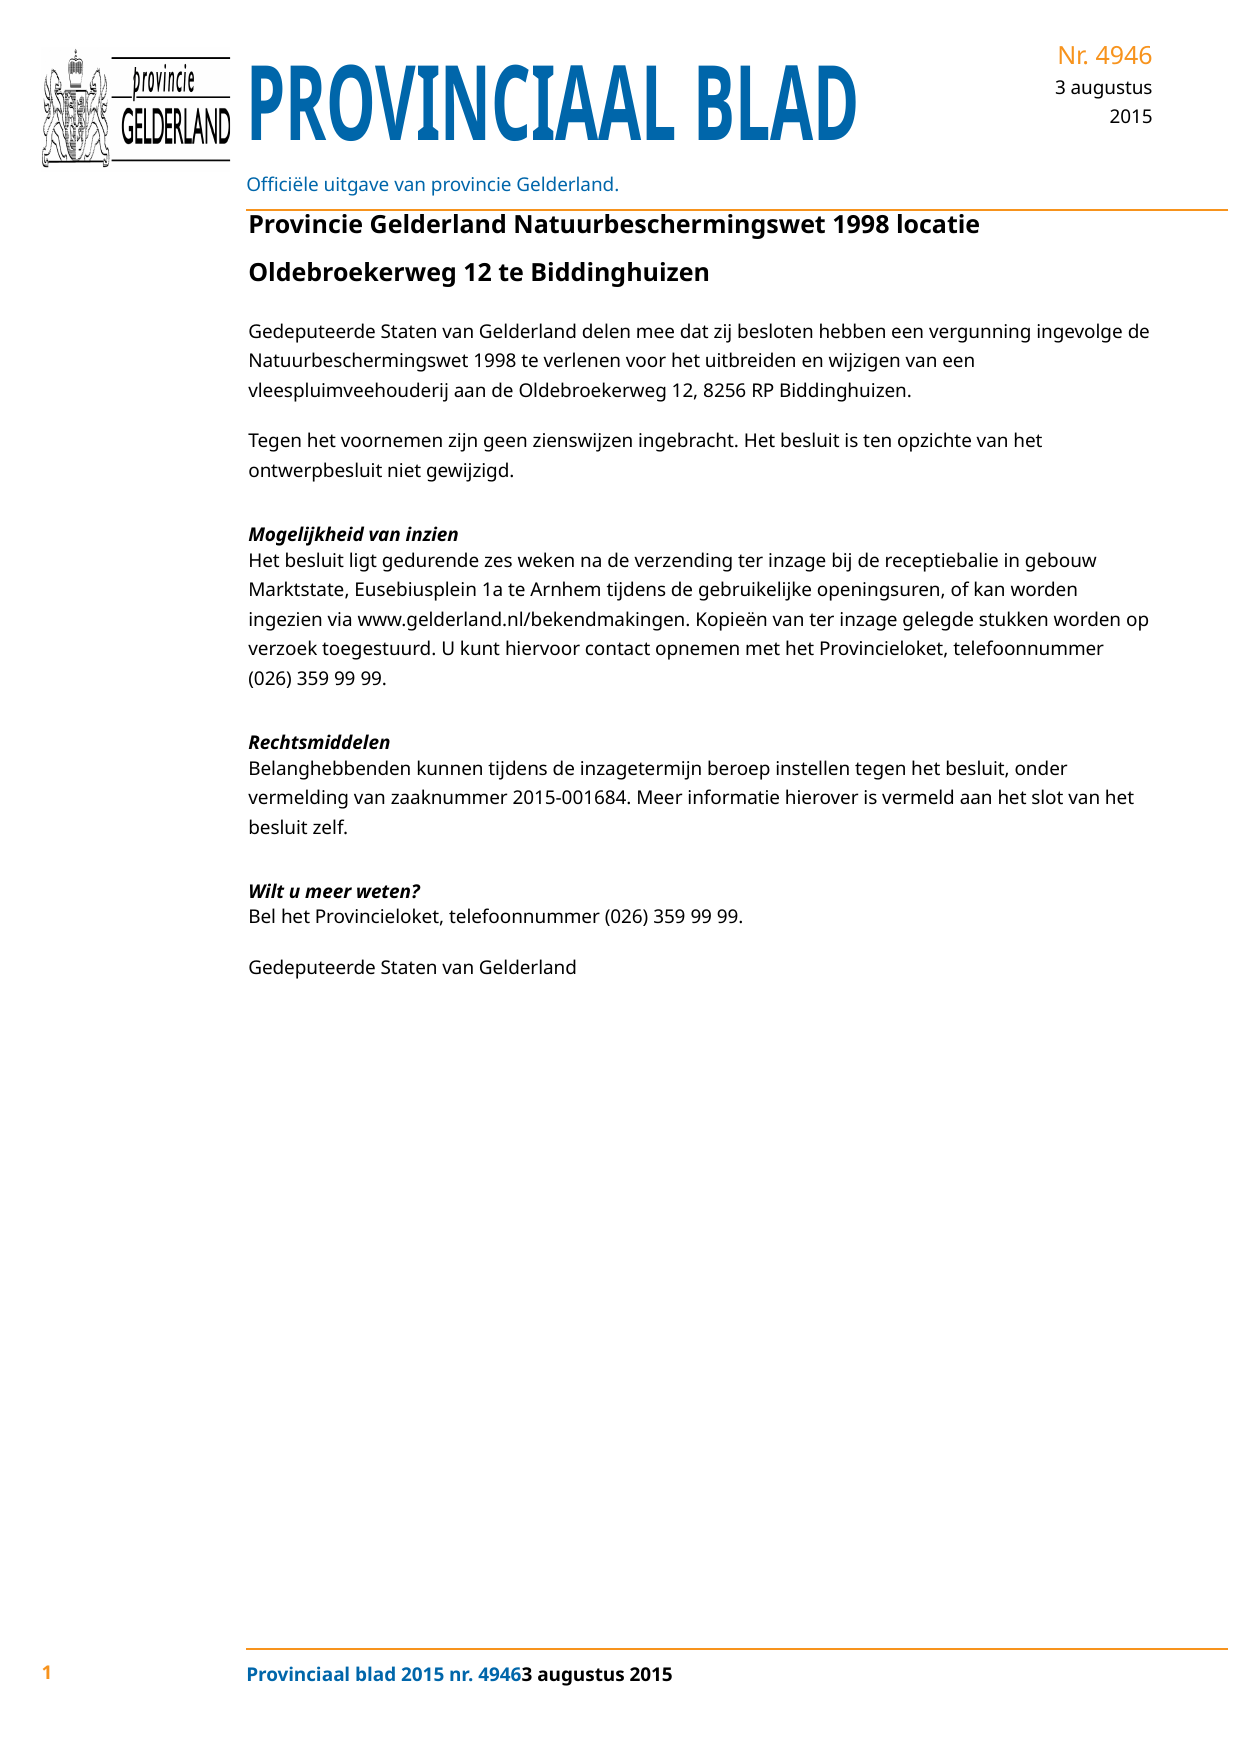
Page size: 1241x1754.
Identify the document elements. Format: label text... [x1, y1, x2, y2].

picture [41, 47, 231, 172]
text Het besluit ligt gedurende zes weken na de verzending ter inzage bij de receptiebalie in gebouw Marktstate, Eusebiusplein 1a te Arnhem tijdens de gebruikelijke openingsuren, of kan worden ingezien via www.gelderland.nl/bekendmakingen. Kopieën van ter inzage gelegde stukken worden op verzoek toegestuurd. U kunt hiervoor contact opnemen met het Provincieloket, telefoonnummer (026) 359 99 99. [248, 547, 1152, 691]
text Rechtsmiddelen [248, 729, 1152, 755]
text Wilt u meer weten? [248, 878, 1152, 904]
text Gedeputeerde Staten van Gelderland [248, 954, 1152, 980]
text Tegen het voornemen zijn geen zienswijzen ingebracht. Het besluit is ten opzichte van het ontwerpbesluit niet gewijzigd. [248, 427, 1152, 483]
text Gedeputeerde Staten van Gelderland delen mee dat zij besloten hebben een vergunning ingevolge de Natuurbeschermingswet 1998 te verlenen voor het uitbreiden en wijzigen van een vleespluimveehouderij aan de Oldebroekerweg 12, 8256 RP Biddinghuizen. [248, 318, 1152, 403]
text Bel het Provincieloket, telefoonnummer (026) 359 99 99. [248, 904, 1152, 929]
text Provincie Gelderland Natuurbeschermingswet 1998 locatie Oldebroekerweg 12 te Biddinghuizen [248, 211, 1152, 288]
text Belanghebbenden kunnen tijdens de inzagetermijn beroep instellen tegen het besluit, onder vermelding van zaaknummer 2015-001684. Meer informatie hierover is vermeld aan het slot van het besluit zelf. [248, 755, 1152, 840]
text Mogelijkheid van inzien [248, 521, 1152, 547]
